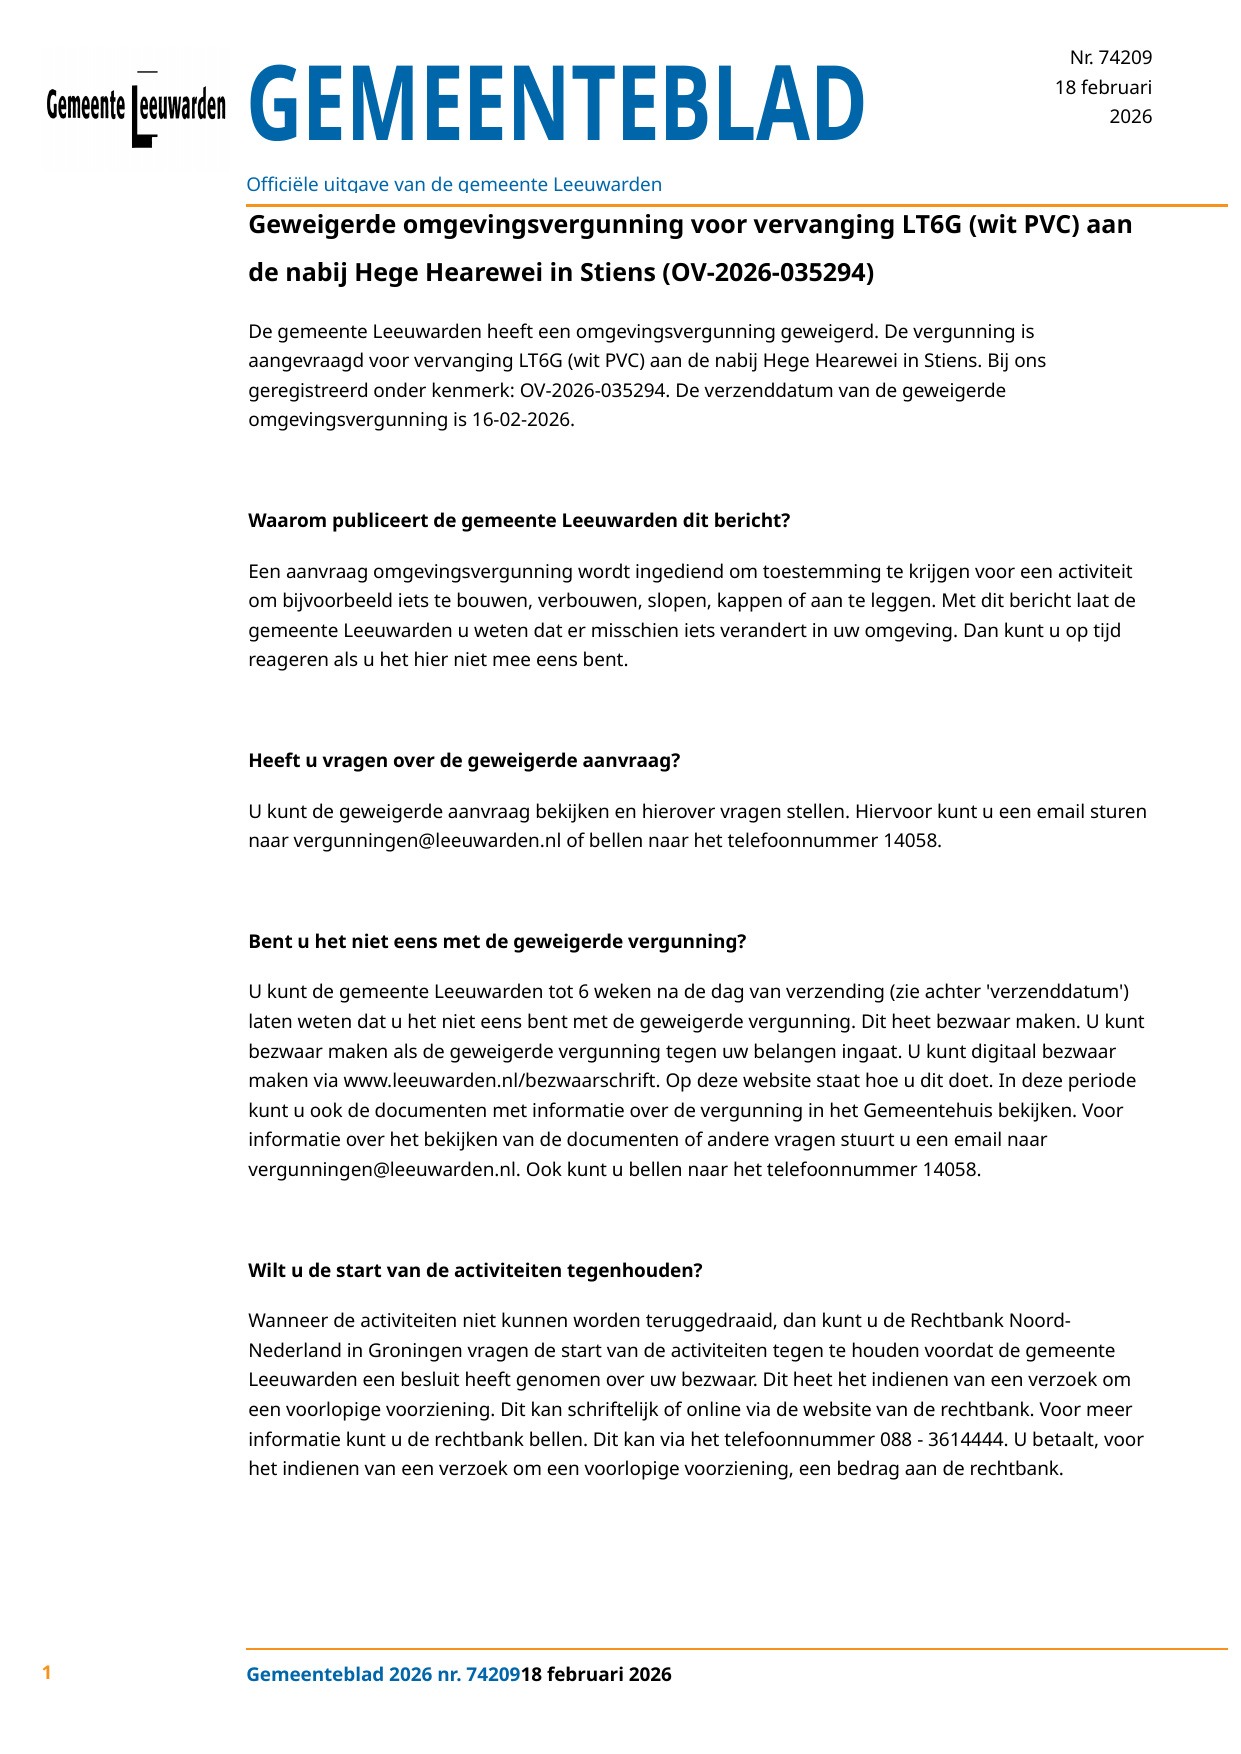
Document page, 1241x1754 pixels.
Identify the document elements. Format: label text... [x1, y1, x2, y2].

picture [41, 47, 231, 172]
text Bent u het niet eens met de geweigerde vergunning? [248, 928, 1152, 954]
text Een aanvraag omgevingsvergunning wordt ingediend om toestemming te krijgen voor een activiteit om bijvoorbeeld iets te bouwen, verbouwen, slopen, kappen of aan te leggen. Met dit bericht laat de gemeente Leeuwarden u weten dat er misschien iets verandert in uw omgeving. Dan kunt u op tijd reageren als u het hier niet mee eens bent. [248, 558, 1152, 672]
text Wilt u de start van de activiteiten tegenhouden? [248, 1257, 1152, 1283]
text De gemeente Leeuwarden heeft een omgevingsvergunning geweigerd. De vergunning is aangevraagd voor vervanging LT6G (wit PVC) aan de nabij Hege Hearewei in Stiens. Bij ons geregistreerd onder kenmerk: OV-2026-035294. De verzenddatum van de geweigerde omgevingsvergunning is 16-02-2026. [248, 318, 1152, 432]
text U kunt de gemeente Leeuwarden tot 6 weken na de dag van verzending (zie achter 'verzenddatum') laten weten dat u het niet eens bent met de geweigerde vergunning. Dit heet bezwaar maken. U kunt bezwaar maken als de geweigerde vergunning tegen uw belangen ingaat. U kunt digitaal bezwaar maken via www.leeuwarden.nl/bezwaarschrift. Op deze website staat hoe u dit doet. In deze periode kunt u ook de documenten met informatie over de vergunning in het Gemeentehuis bekijken. Voor informatie over het bekijken van de documenten of andere vragen stuurt u een email naar vergunningen@leeuwarden.nl. Ook kunt u bellen naar het telefoonnummer 14058. [248, 979, 1152, 1182]
text Heeft u vragen over de geweigerde aanvraag? [248, 747, 1152, 773]
text Geweigerde omgevingsvergunning voor vervanging LT6G (wit PVC) aan de nabij Hege Hearewei in Stiens (OV-2026-035294) [248, 207, 1152, 288]
text Wanneer de activiteiten niet kunnen worden teruggedraaid, dan kunt u de Rechtbank Noord-Nederland in Groningen vragen de start van de activiteiten tegen te houden voordat de gemeente Leeuwarden een besluit heeft genomen over uw bezwaar. Dit heet het indienen van een verzoek om een voorlopige voorziening. Dit kan schriftelijk of online via de website van de rechtbank. Voor meer informatie kunt u de rechtbank bellen. Dit kan via het telefoonnummer 088 - 3614444. U betaalt, voor het indienen van een verzoek om een voorlopige voorziening, een bedrag aan de rechtbank. [248, 1307, 1152, 1481]
text Waarom publiceert de gemeente Leeuwarden dit bericht? [248, 507, 1152, 533]
text U kunt de geweigerde aanvraag bekijken en hierover vragen stellen. Hiervoor kunt u een email sturen naar vergunningen@leeuwarden.nl of bellen naar het telefoonnummer 14058. [248, 798, 1152, 853]
